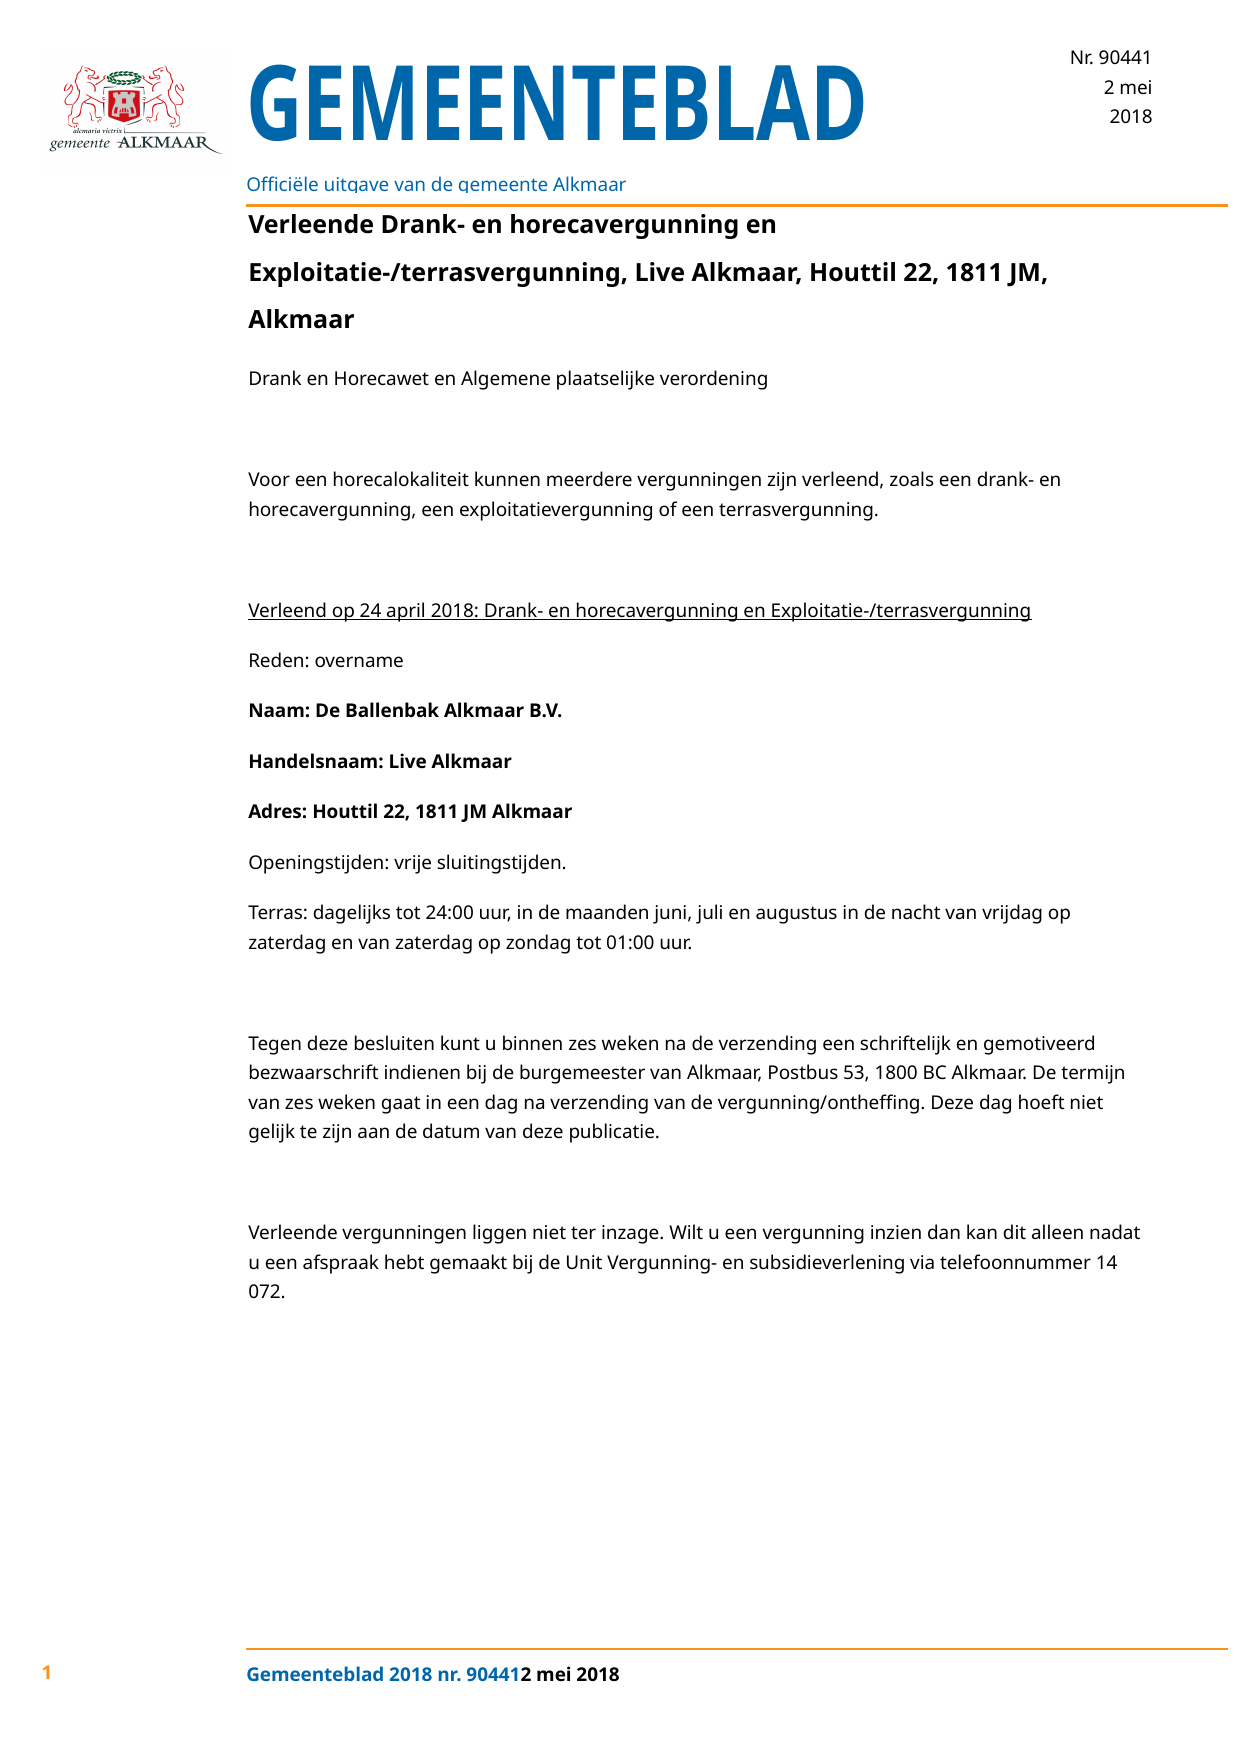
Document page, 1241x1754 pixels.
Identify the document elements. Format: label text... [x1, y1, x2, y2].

text Tegen deze besluiten kunt u binnen zes weken na de verzending een schriftelijk en gemotiveerd bezwaarschrift indienen bij de burgemeester van Alkmaar, Postbus 53, 1800 BC Alkmaar. De termijn van zes weken gaat in een dag na verzending van de vergunning/ontheffing. Deze dag hoeft niet gelijk te zijn aan de datum van deze publicatie. [248, 1030, 1152, 1144]
text Reden: overname [248, 647, 1152, 673]
text Voor een horecalokaliteit kunnen meerdere vergunningen zijn verleend, zoals een drank- en horecavergunning, een exploitatievergunning of een terrasvergunning. [248, 466, 1152, 522]
text Adres: Houttil 22, 1811 JM Alkmaar [248, 798, 1152, 824]
text Verleend op 24 april 2018: Drank- en horecavergunning en Exploitatie-/terrasvergunning [248, 597, 1152, 622]
text Terras: dagelijks tot 24:00 uur, in de maanden juni, juli en augustus in de nacht van vrijdag op zaterdag en van zaterdag op zondag tot 01:00 uur. [248, 899, 1152, 954]
text Openingstijden: vrije sluitingstijden. [248, 849, 1152, 874]
text Drank en Horecawet en Algemene plaatselijke verordening [248, 366, 1152, 391]
text Handelsnaam: Live Alkmaar [248, 748, 1152, 774]
text Verleende vergunningen liggen niet ter inzage. Wilt u een vergunning inzien dan kan dit alleen nadat u een afspraak hebt gemaakt bij de Unit Vergunning- en subsidieverlening via telefoonnummer 14 072. [248, 1219, 1152, 1304]
text Naam: De Ballenbak Alkmaar B.V. [248, 698, 1152, 723]
text Verleende Drank- en horecavergunning en Exploitatie-/terrasvergunning, Live Alkmaar, Houttil 22, 1811 JM, Alkmaar [248, 207, 1152, 336]
picture [41, 47, 231, 172]
